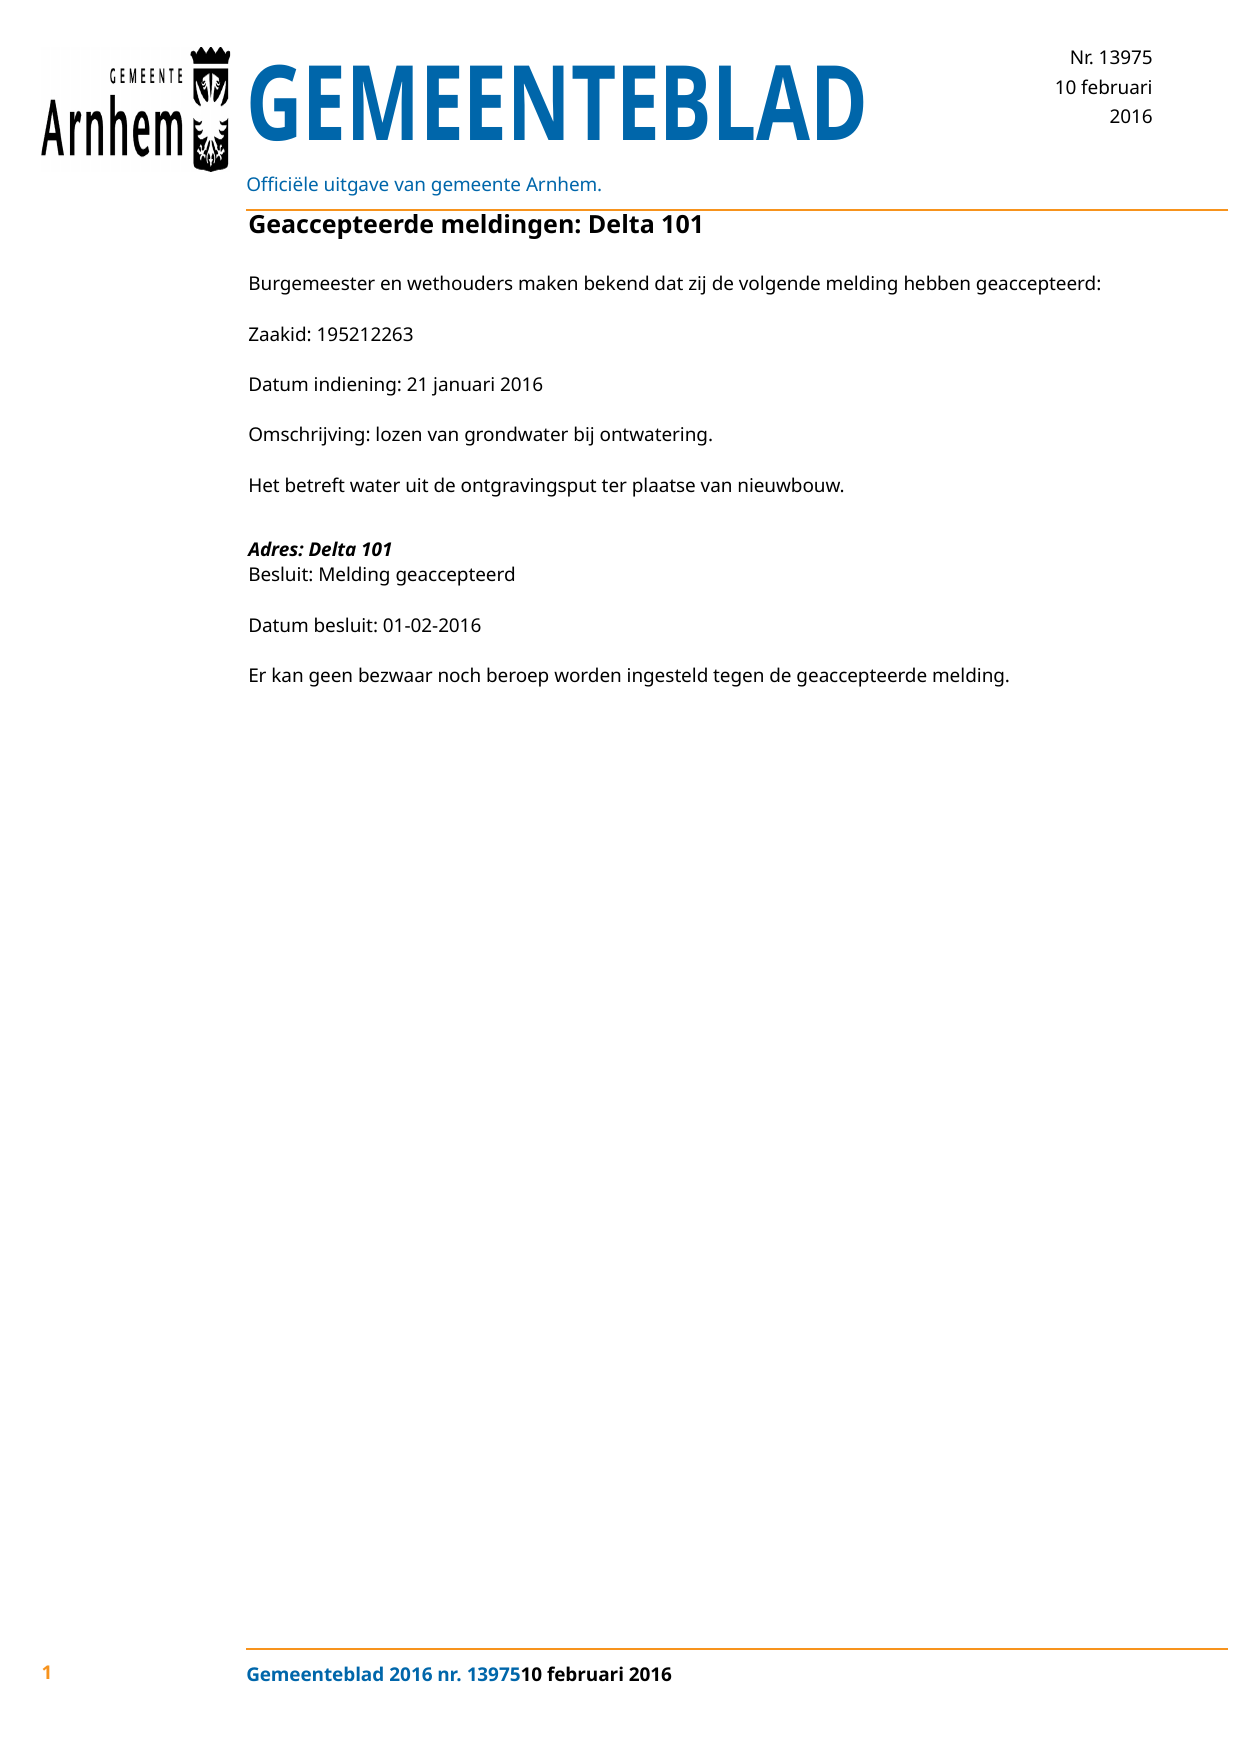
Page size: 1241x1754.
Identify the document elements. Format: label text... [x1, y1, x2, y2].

text Burgemeester en wethouders maken bekend dat zij de volgende melding hebben geaccepteerd: [248, 270, 1152, 296]
picture [41, 47, 231, 172]
text Zaakid: 195212263 [248, 321, 1152, 346]
text Er kan geen bezwaar noch beroep worden ingesteld tegen de geaccepteerde melding. [248, 662, 1152, 688]
text Besluit: Melding geaccepteerd [248, 562, 1152, 587]
text Adres: Delta 101 [248, 536, 1152, 562]
text Datum indiening: 21 januari 2016 [248, 371, 1152, 397]
text Datum besluit: 01-02-2016 [248, 612, 1152, 638]
text Geaccepteerde meldingen: Delta 101 [248, 211, 1152, 241]
text Omschrijving: lozen van grondwater bij ontwatering. [248, 422, 1152, 447]
text Het betreft water uit de ontgravingsput ter plaatse van nieuwbouw. [248, 472, 1152, 498]
